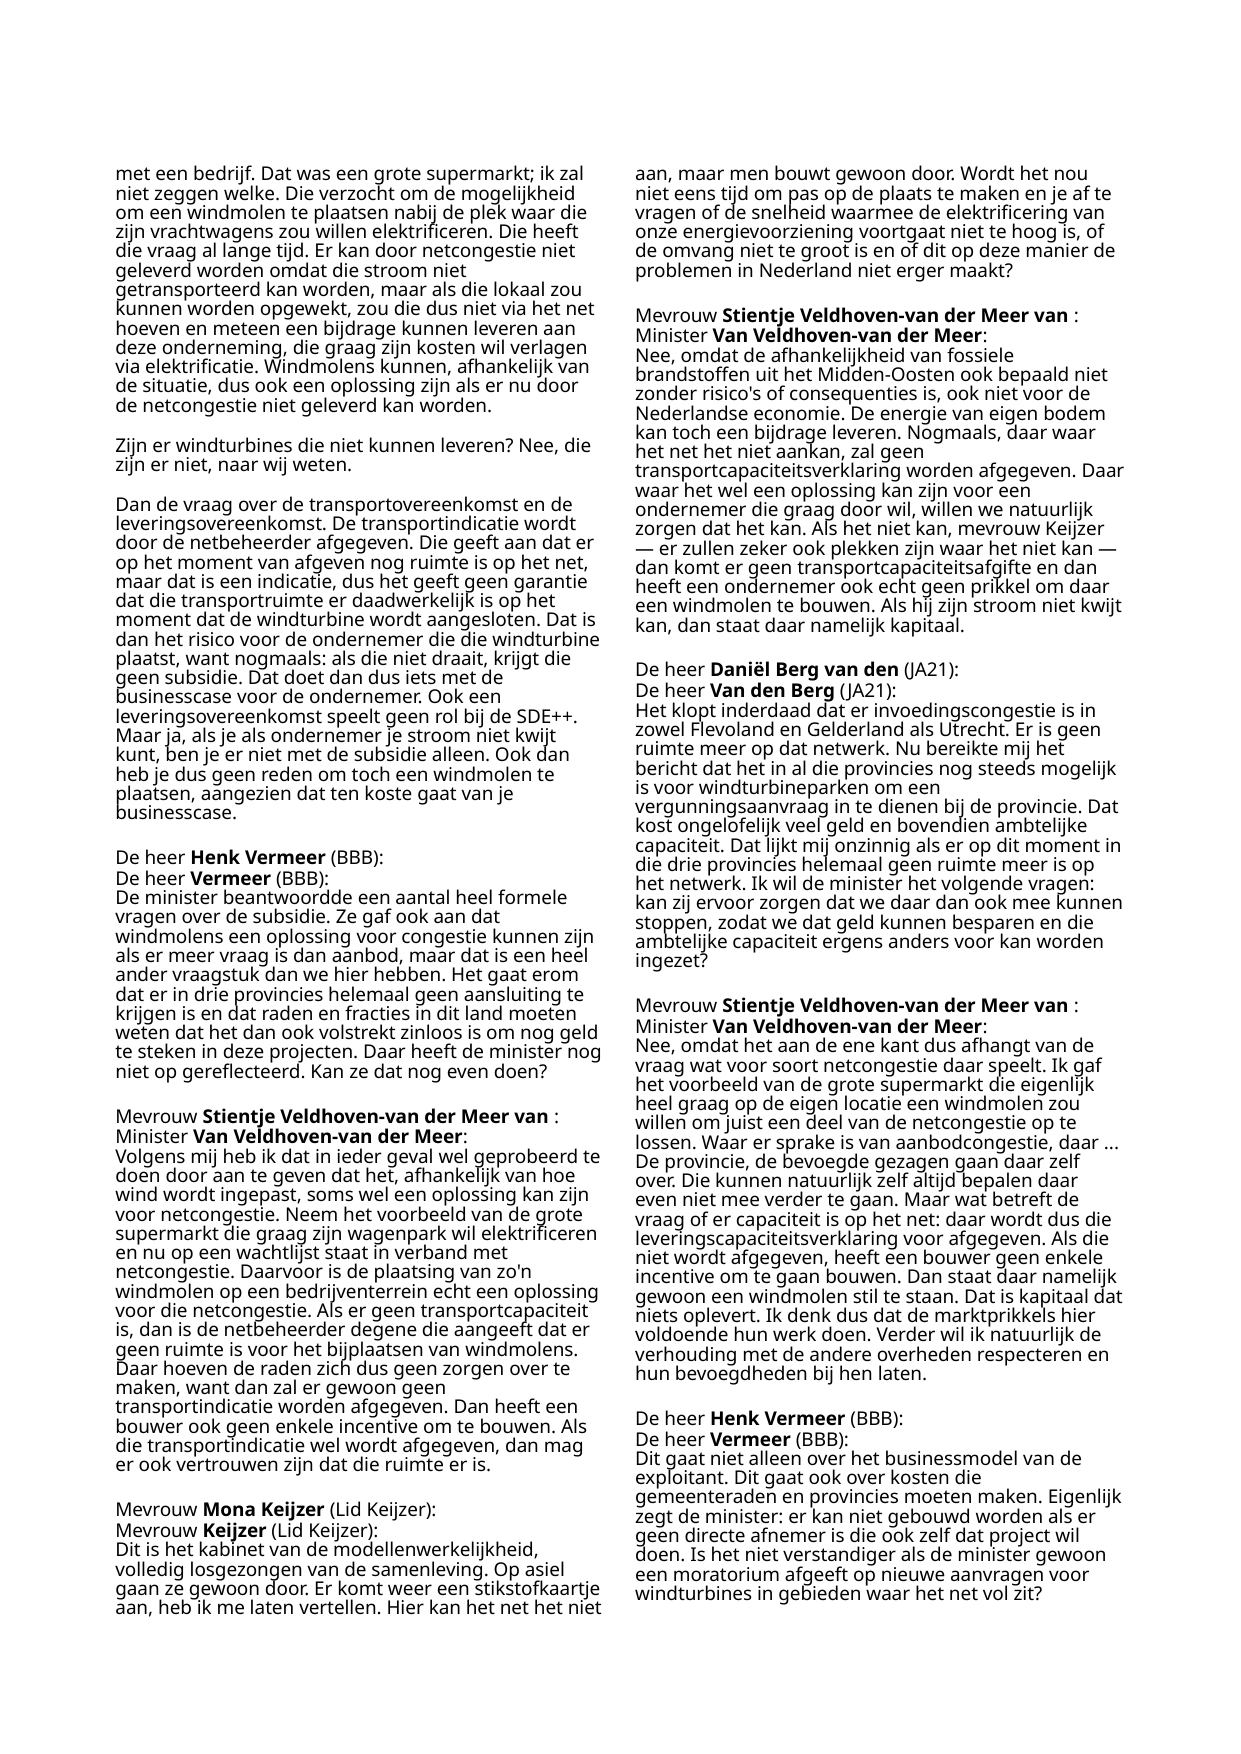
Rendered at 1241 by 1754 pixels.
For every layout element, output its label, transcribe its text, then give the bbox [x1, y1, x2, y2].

text Minister Van Veldhoven-van der Meer: [115, 1128, 605, 1148]
text aan, maar men bouwt gewoon door. Wordt het nou niet eens tijd om pas op de plaats te maken en je af te vragen of de snelheid waarmee de elektrificering van onze energievoorziening voortgaat niet te hoog is, of de omvang niet te groot is en of dit op deze manier de problemen in Nederland niet erger maakt? [635, 165, 1125, 281]
text Nee, omdat het aan de ene kant dus afhangt van de vraag wat voor soort netcongestie daar speelt. Ik gaf het voorbeeld van de grote supermarkt die eigenlijk heel graag op de eigen locatie een windmolen zou willen om juist een deel van de netcongestie op te lossen. Waar er sprake is van aanbodcongestie, daar ... De provincie, de bevoegde gezagen gaan daar zelf over. Die kunnen natuurlijk zelf altijd bepalen daar even niet mee verder te gaan. Maar wat betreft de vraag of er capaciteit is op het net: daar wordt dus die leveringscapaciteitsverklaring voor afgegeven. Als die niet wordt afgegeven, heeft een bouwer geen enkele incentive om te gaan bouwen. Dan staat daar namelijk gewoon een windmolen stil te staan. Dat is kapitaal dat niets oplevert. Ik denk dus dat de marktprikkels hier voldoende hun werk doen. Verder wil ik natuurlijk de verhouding met de andere overheden respecteren en hun bevoegdheden bij hen laten. [635, 1037, 1125, 1384]
text Mevrouw Keijzer (Lid Keijzer): [115, 1522, 605, 1541]
text De heer Henk Vermeer (BBB): [115, 844, 605, 870]
text Dit gaat niet alleen over het businessmodel van de exploitant. Dit gaat ook over kosten die gemeenteraden en provincies moeten maken. Eigenlijk zegt de minister: er kan niet gebouwd worden als er geen directe afnemer is die ook zelf dat project wil doen. Is het niet verstandiger als de minister gewoon een moratorium afgeeft op nieuwe aanvragen voor windturbines in gebieden waar het net vol zit? [635, 1450, 1125, 1604]
text Dit is het kabinet van de modellenwerkelijkheid, volledig losgezongen van de samenleving. Op asiel gaan ze gewoon door. Er komt weer een stikstofkaartje aan, heb ik me laten vertellen. Hier kan het net het niet [115, 1541, 605, 1618]
text De heer Daniël Berg van den (JA21): [635, 657, 1125, 682]
text Mevrouw Stientje Veldhoven-van der Meer van : [115, 1103, 605, 1128]
text De heer Vermeer (BBB): [115, 870, 605, 889]
text Zijn er windturbines die niet kunnen leveren? Nee, die zijn er niet, naar wij weten. [115, 437, 605, 475]
text Minister Van Veldhoven-van der Meer: [635, 327, 1125, 347]
text De heer Henk Vermeer (BBB): [635, 1405, 1125, 1431]
text Dan de vraag over de transportovereenkomst en de leveringsovereenkomst. De transportindicatie wordt door de netbeheerder afgegeven. Die geeft aan dat er op het moment van afgeven nog ruimte is op het net, maar dat is een indicatie, dus het geeft geen garantie dat die transportruimte er daadwerkelijk is op het moment dat de windturbine wordt aangesloten. Dat is dan het risico voor de ondernemer die die windturbine plaatst, want nogmaals: als die niet draait, krijgt die geen subsidie. Dat doet dan dus iets met de businesscase voor de ondernemer. Ook een leveringsovereenkomst speelt geen rol bij de SDE++. Maar ja, als je als ondernemer je stroom niet kwijt kunt, ben je er niet met de subsidie alleen. Ook dan heb je dus geen reden om toch een windmolen te plaatsen, aangezien dat ten koste gaat van je businesscase. [115, 496, 605, 823]
text De heer Van den Berg (JA21): [635, 682, 1125, 702]
text De heer Vermeer (BBB): [635, 1431, 1125, 1450]
text Mevrouw Stientje Veldhoven-van der Meer van : [635, 302, 1125, 327]
text Volgens mij heb ik dat in ieder geval wel geprobeerd te doen door aan te geven dat het, afhankelijk van hoe wind wordt ingepast, soms wel een oplossing kan zijn voor netcongestie. Neem het voorbeeld van de grote supermarkt die graag zijn wagenpark wil elektrificeren en nu op een wachtlijst staat in verband met netcongestie. Daarvoor is de plaatsing van zo'n windmolen op een bedrijventerrein echt een oplossing voor die netcongestie. Als er geen transportcapaciteit is, dan is de netbeheerder degene die aangeeft dat er geen ruimte is voor het bijplaatsen van windmolens. Daar hoeven de raden zich dus geen zorgen over te maken, want dan zal er gewoon geen transportindicatie worden afgegeven. Dan heeft een bouwer ook geen enkele incentive om te bouwen. Als die transportindicatie wel wordt afgegeven, dan mag er ook vertrouwen zijn dat die ruimte er is. [115, 1148, 605, 1475]
text Nee, omdat de afhankelijkheid van fossiele brandstoffen uit het Midden-Oosten ook bepaald niet zonder risico's of consequenties is, ook niet voor de Nederlandse economie. De energie van eigen bodem kan toch een bijdrage leveren. Nogmaals, daar waar het net het niet aankan, zal geen transportcapaciteitsverklaring worden afgegeven. Daar waar het wel een oplossing kan zijn voor een ondernemer die graag door wil, willen we natuurlijk zorgen dat het kan. Als het niet kan, mevrouw Keijzer — er zullen zeker ook plekken zijn waar het niet kan — dan komt er geen transportcapaciteitsafgifte en dan heeft een ondernemer ook echt geen prikkel om daar een windmolen te bouwen. Als hij zijn stroom niet kwijt kan, dan staat daar namelijk kapitaal. [635, 347, 1125, 636]
text Mevrouw Stientje Veldhoven-van der Meer van : [635, 992, 1125, 1018]
text met een bedrijf. Dat was een grote supermarkt; ik zal niet zeggen welke. Die verzocht om de mogelijkheid om een windmolen te plaatsen nabij de plek waar die zijn vrachtwagens zou willen elektrificeren. Die heeft die vraag al lange tijd. Er kan door netcongestie niet geleverd worden omdat die stroom niet getransporteerd kan worden, maar als die lokaal zou kunnen worden opgewekt, zou die dus niet via het net hoeven en meteen een bijdrage kunnen leveren aan deze onderneming, die graag zijn kosten wil verlagen via elektrificatie. Windmolens kunnen, afhankelijk van de situatie, dus ook een oplossing zijn als er nu door de netcongestie niet geleverd kan worden. [115, 165, 605, 416]
text De minister beantwoordde een aantal heel formele vragen over de subsidie. Ze gaf ook aan dat windmolens een oplossing voor congestie kunnen zijn als er meer vraag is dan aanbod, maar dat is een heel ander vraagstuk dan we hier hebben. Het gaat erom dat er in drie provincies helemaal geen aansluiting te krijgen is en dat raden en fracties in dit land moeten weten dat het dan ook volstrekt zinloos is om nog geld te steken in deze projecten. Daar heeft de minister nog niet op gereflecteerd. Kan ze dat nog even doen? [115, 889, 605, 1082]
text Minister Van Veldhoven-van der Meer: [635, 1018, 1125, 1037]
text Het klopt inderdaad dat er invoedingscongestie is in zowel Flevoland en Gelderland als Utrecht. Er is geen ruimte meer op dat netwerk. Nu bereikte mij het bericht dat het in al die provincies nog steeds mogelijk is voor windturbineparken om een vergunningsaanvraag in te dienen bij de provincie. Dat kost ongelofelijk veel geld en bovendien ambtelijke capaciteit. Dat lijkt mij onzinnig als er op dit moment in die drie provincies helemaal geen ruimte meer is op het netwerk. Ik wil de minister het volgende vragen: kan zij ervoor zorgen dat we daar dan ook mee kunnen stoppen, zodat we dat geld kunnen besparen en die ambtelijke capaciteit ergens anders voor kan worden ingezet? [635, 702, 1125, 971]
text Mevrouw Mona Keijzer (Lid Keijzer): [115, 1496, 605, 1522]
